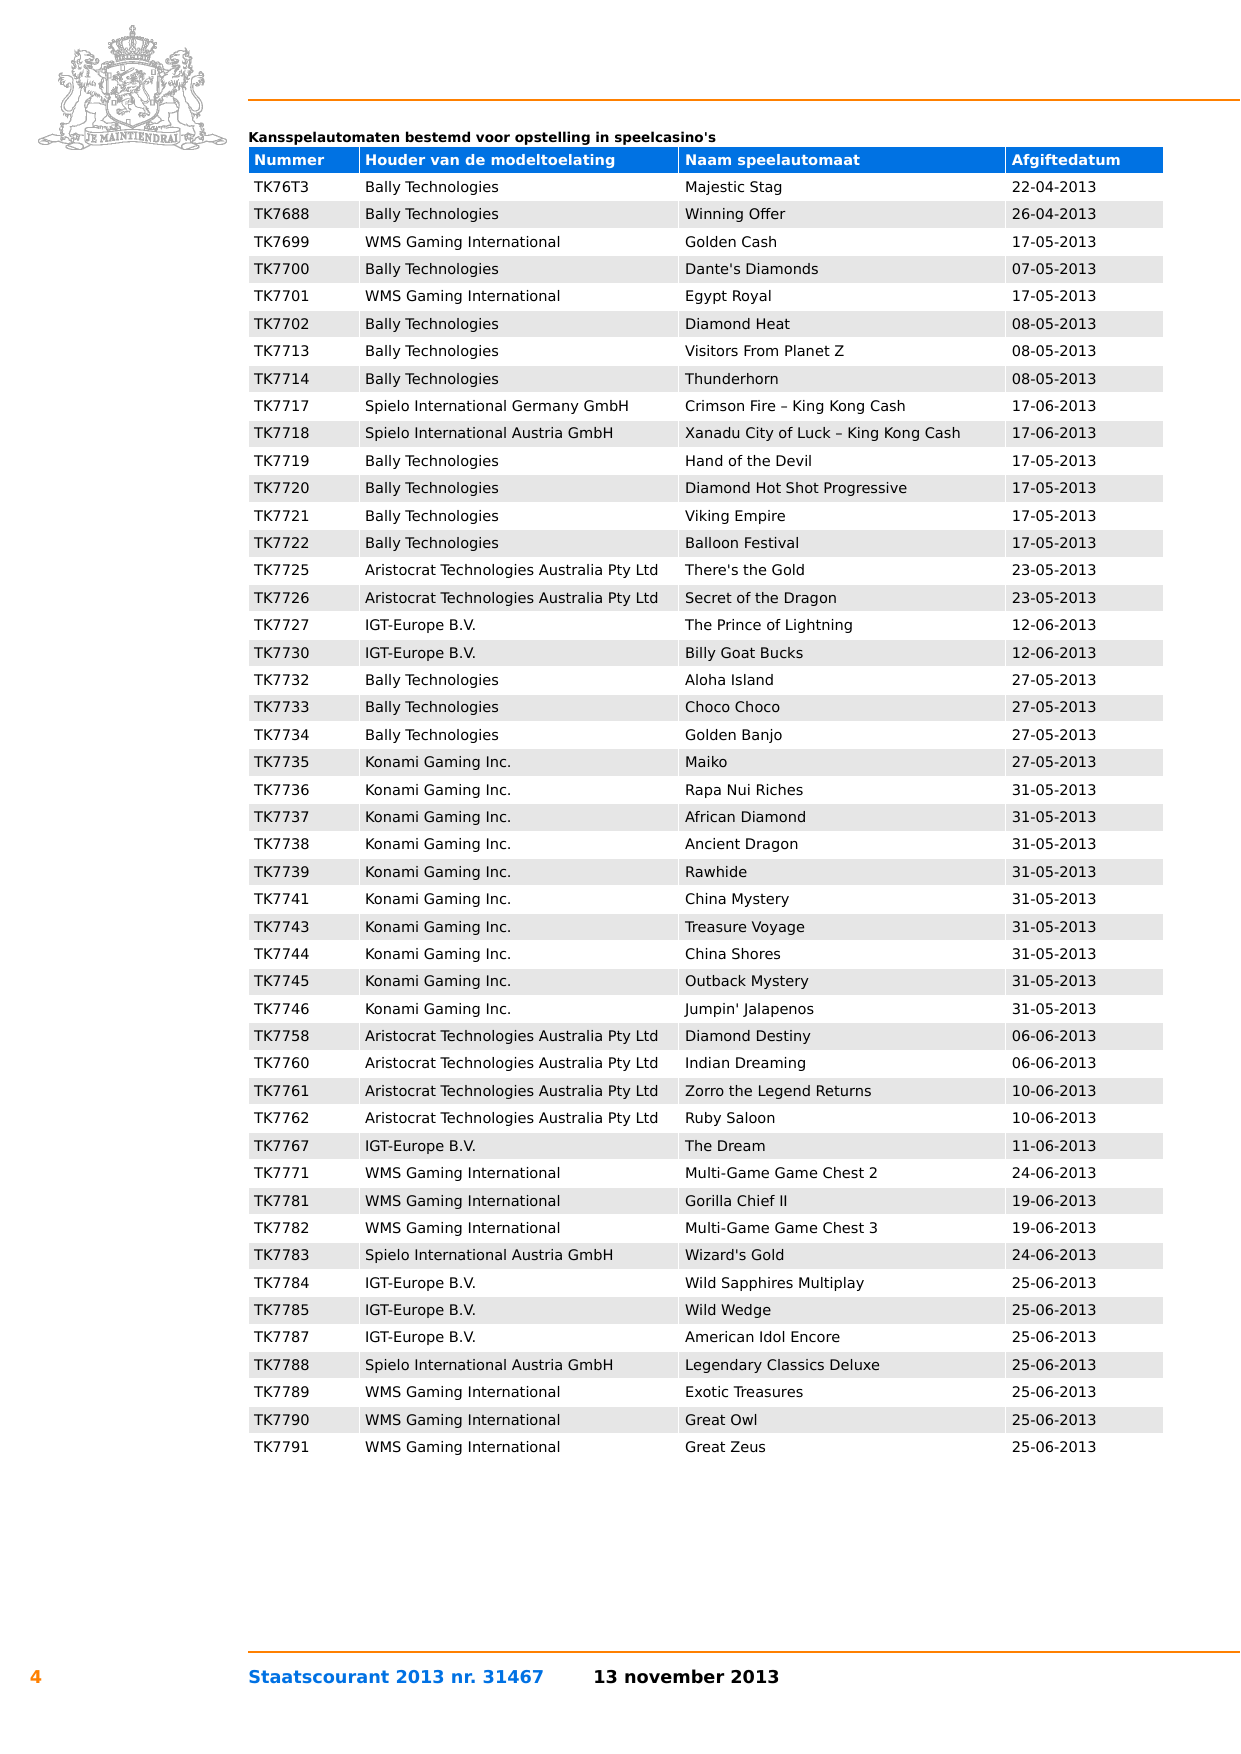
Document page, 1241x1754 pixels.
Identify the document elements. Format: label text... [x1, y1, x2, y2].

table_cell The Dream [679, 1133, 1005, 1159]
table_cell 25-06-2013 [1006, 1434, 1163, 1461]
table_cell Bally Technologies [360, 667, 678, 693]
table_cell TK7732 [249, 667, 359, 693]
table_cell China Shores [679, 941, 1005, 967]
table_cell Spielo International Austria GmbH [360, 421, 678, 447]
table_cell Golden Banjo [679, 722, 1005, 748]
table_cell 17-05-2013 [1006, 229, 1163, 255]
table_cell 25-06-2013 [1006, 1380, 1163, 1406]
table_cell WMS Gaming International [360, 1380, 678, 1406]
table_cell TK7726 [249, 585, 359, 611]
table_cell TK7738 [249, 832, 359, 858]
table_cell 17-05-2013 [1006, 475, 1163, 502]
table_cell Ruby Saloon [679, 1106, 1005, 1132]
table_cell 06-06-2013 [1006, 1023, 1163, 1050]
table_cell Konami Gaming Inc. [360, 941, 678, 967]
table_cell IGT-Europe B.V. [360, 1297, 678, 1324]
table_cell American Idol Encore [679, 1325, 1005, 1351]
table_cell Gorilla Chief II [679, 1188, 1005, 1214]
table_cell 31-05-2013 [1006, 859, 1163, 885]
table_cell Konami Gaming Inc. [360, 914, 678, 940]
table_cell Konami Gaming Inc. [360, 777, 678, 803]
table_cell 17-06-2013 [1006, 421, 1163, 447]
table_cell Bally Technologies [360, 448, 678, 474]
table_cell TK7790 [249, 1407, 359, 1433]
table_cell Bally Technologies [360, 339, 678, 365]
table_header Kansspelautomaten bestemd voor opstelling in speelcasino's [248, 130, 1163, 146]
table_cell Bally Technologies [360, 722, 678, 748]
table_cell Jumpin' Jalapenos [679, 996, 1005, 1022]
table_cell Multi-Game Game Chest 3 [679, 1215, 1005, 1241]
table_cell Outback Mystery [679, 969, 1005, 995]
table_cell Multi-Game Game Chest 2 [679, 1160, 1005, 1187]
table_cell Bally Technologies [360, 201, 678, 228]
table_cell There's the Gold [679, 558, 1005, 584]
table_cell TK7789 [249, 1380, 359, 1406]
table_cell TK7787 [249, 1325, 359, 1351]
table_cell 31-05-2013 [1006, 886, 1163, 913]
table_cell Aristocrat Technologies Australia Pty Ltd [360, 1051, 678, 1077]
table_cell IGT-Europe B.V. [360, 1270, 678, 1296]
table_cell 07-05-2013 [1006, 256, 1163, 283]
table_cell TK7744 [249, 941, 359, 967]
table_cell TK7717 [249, 393, 359, 419]
table_cell 12-06-2013 [1006, 640, 1163, 666]
table_cell Thunderhorn [679, 366, 1005, 392]
table_cell 31-05-2013 [1006, 996, 1163, 1022]
table_cell TK7737 [249, 804, 359, 831]
table_cell Bally Technologies [360, 695, 678, 721]
table_cell WMS Gaming International [360, 229, 678, 255]
table_cell TK7783 [249, 1243, 359, 1269]
table_cell Bally Technologies [360, 530, 678, 557]
table_cell Bally Technologies [360, 311, 678, 337]
table_cell TK7701 [249, 284, 359, 310]
table_cell WMS Gaming International [360, 1407, 678, 1433]
table_cell Visitors From Planet Z [679, 339, 1005, 365]
table_cell TK7734 [249, 722, 359, 748]
table_cell TK7730 [249, 640, 359, 666]
table_cell Bally Technologies [360, 475, 678, 502]
table_cell Indian Dreaming [679, 1051, 1005, 1077]
table_cell TK7788 [249, 1352, 359, 1378]
table_cell Diamond Heat [679, 311, 1005, 337]
table_cell Bally Technologies [360, 174, 678, 200]
table_cell 17-05-2013 [1006, 503, 1163, 529]
table_cell Majestic Stag [679, 174, 1005, 200]
table_cell 27-05-2013 [1006, 722, 1163, 748]
table_cell TK7771 [249, 1160, 359, 1187]
table_cell Crimson Fire – King Kong Cash [679, 393, 1005, 419]
table_cell Viking Empire [679, 503, 1005, 529]
table_cell TK7722 [249, 530, 359, 557]
table_cell 19-06-2013 [1006, 1215, 1163, 1241]
table_cell 22-04-2013 [1006, 174, 1163, 200]
table_cell China Mystery [679, 886, 1005, 913]
table_cell 17-06-2013 [1006, 393, 1163, 419]
table_cell TK7713 [249, 339, 359, 365]
table_cell TK7700 [249, 256, 359, 283]
table_cell TK7718 [249, 421, 359, 447]
table_cell WMS Gaming International [360, 1434, 678, 1461]
table_cell 10-06-2013 [1006, 1106, 1163, 1132]
table_cell Rapa Nui Riches [679, 777, 1005, 803]
table_cell TK7739 [249, 859, 359, 885]
table_cell WMS Gaming International [360, 284, 678, 310]
table_cell Legendary Classics Deluxe [679, 1352, 1005, 1378]
table_cell TK7733 [249, 695, 359, 721]
table_cell TK7688 [249, 201, 359, 228]
table_cell Zorro the Legend Returns [679, 1078, 1005, 1104]
table_cell TK7736 [249, 777, 359, 803]
table_cell Rawhide [679, 859, 1005, 885]
table_cell TK7781 [249, 1188, 359, 1214]
table_cell Wild Sapphires Multiplay [679, 1270, 1005, 1296]
table_cell Aristocrat Technologies Australia Pty Ltd [360, 585, 678, 611]
table_cell Dante's Diamonds [679, 256, 1005, 283]
table_cell TK7719 [249, 448, 359, 474]
table_cell TK76T3 [249, 174, 359, 200]
table_cell 31-05-2013 [1006, 777, 1163, 803]
table_cell The Prince of Lightning [679, 613, 1005, 639]
table_cell IGT-Europe B.V. [360, 1133, 678, 1159]
table_cell 31-05-2013 [1006, 941, 1163, 967]
table_cell Spielo International Austria GmbH [360, 1352, 678, 1378]
table_cell 25-06-2013 [1006, 1407, 1163, 1433]
table_cell Wild Wedge [679, 1297, 1005, 1324]
table_cell 27-05-2013 [1006, 667, 1163, 693]
table_cell 27-05-2013 [1006, 749, 1163, 776]
table_cell IGT-Europe B.V. [360, 613, 678, 639]
table_cell WMS Gaming International [360, 1160, 678, 1187]
table_cell 08-05-2013 [1006, 311, 1163, 337]
table_cell TK7791 [249, 1434, 359, 1461]
table_cell Diamond Hot Shot Progressive [679, 475, 1005, 502]
table_cell African Diamond [679, 804, 1005, 831]
table_cell TK7767 [249, 1133, 359, 1159]
table_cell WMS Gaming International [360, 1188, 678, 1214]
table_cell Konami Gaming Inc. [360, 969, 678, 995]
table_cell 24-06-2013 [1006, 1243, 1163, 1269]
table_cell 10-06-2013 [1006, 1078, 1163, 1104]
table_cell 31-05-2013 [1006, 804, 1163, 831]
table_cell Afgiftedatum [1006, 147, 1163, 173]
table_cell TK7735 [249, 749, 359, 776]
table_cell 17-05-2013 [1006, 284, 1163, 310]
table_cell Egypt Royal [679, 284, 1005, 310]
table_cell Konami Gaming Inc. [360, 886, 678, 913]
table_cell IGT-Europe B.V. [360, 1325, 678, 1351]
table_cell Winning Offer [679, 201, 1005, 228]
table_cell TK7761 [249, 1078, 359, 1104]
table_cell TK7721 [249, 503, 359, 529]
table_cell Konami Gaming Inc. [360, 996, 678, 1022]
table_cell Billy Goat Bucks [679, 640, 1005, 666]
table_cell 26-04-2013 [1006, 201, 1163, 228]
table_cell WMS Gaming International [360, 1215, 678, 1241]
table_cell Maiko [679, 749, 1005, 776]
table_cell Konami Gaming Inc. [360, 804, 678, 831]
table_cell Nummer [249, 147, 359, 173]
table_cell Choco Choco [679, 695, 1005, 721]
table_cell Great Owl [679, 1407, 1005, 1433]
table_cell Ancient Dragon [679, 832, 1005, 858]
table_cell Bally Technologies [360, 366, 678, 392]
table_cell TK7725 [249, 558, 359, 584]
table_cell TK7746 [249, 996, 359, 1022]
table_cell Hand of the Devil [679, 448, 1005, 474]
table_cell 31-05-2013 [1006, 832, 1163, 858]
table_cell Great Zeus [679, 1434, 1005, 1461]
table_cell Aristocrat Technologies Australia Pty Ltd [360, 1106, 678, 1132]
table_cell 11-06-2013 [1006, 1133, 1163, 1159]
table_cell Secret of the Dragon [679, 585, 1005, 611]
table_cell Konami Gaming Inc. [360, 859, 678, 885]
table_cell Aristocrat Technologies Australia Pty Ltd [360, 1078, 678, 1104]
table_cell 23-05-2013 [1006, 558, 1163, 584]
table_cell Treasure Voyage [679, 914, 1005, 940]
table_cell Bally Technologies [360, 503, 678, 529]
table_cell TK7714 [249, 366, 359, 392]
table_cell Aristocrat Technologies Australia Pty Ltd [360, 1023, 678, 1050]
table_cell Houder van de modeltoelating [360, 147, 678, 173]
table_cell Aristocrat Technologies Australia Pty Ltd [360, 558, 678, 584]
table_cell 17-05-2013 [1006, 448, 1163, 474]
table_cell 24-06-2013 [1006, 1160, 1163, 1187]
picture [38, 25, 227, 150]
table_cell TK7758 [249, 1023, 359, 1050]
table_cell 27-05-2013 [1006, 695, 1163, 721]
table_cell Naam speelautomaat [679, 147, 1005, 173]
table_cell 25-06-2013 [1006, 1352, 1163, 1378]
table_cell 31-05-2013 [1006, 914, 1163, 940]
table_cell TK7745 [249, 969, 359, 995]
table_cell Golden Cash [679, 229, 1005, 255]
table_cell Bally Technologies [360, 256, 678, 283]
table_cell 23-05-2013 [1006, 585, 1163, 611]
table_cell TK7782 [249, 1215, 359, 1241]
table_cell Aloha Island [679, 667, 1005, 693]
table_cell TK7720 [249, 475, 359, 502]
table_cell TK7760 [249, 1051, 359, 1077]
table_cell 25-06-2013 [1006, 1325, 1163, 1351]
table_cell Spielo International Germany GmbH [360, 393, 678, 419]
table_cell TK7699 [249, 229, 359, 255]
table_cell 19-06-2013 [1006, 1188, 1163, 1214]
table_cell Balloon Festival [679, 530, 1005, 557]
table_cell 17-05-2013 [1006, 530, 1163, 557]
table_cell Konami Gaming Inc. [360, 749, 678, 776]
table_cell TK7741 [249, 886, 359, 913]
table_cell Exotic Treasures [679, 1380, 1005, 1406]
table_cell TK7762 [249, 1106, 359, 1132]
table_cell 08-05-2013 [1006, 339, 1163, 365]
table_cell TK7784 [249, 1270, 359, 1296]
table_cell TK7702 [249, 311, 359, 337]
table_cell IGT-Europe B.V. [360, 640, 678, 666]
table_cell Wizard's Gold [679, 1243, 1005, 1269]
table_cell Spielo International Austria GmbH [360, 1243, 678, 1269]
table_cell 06-06-2013 [1006, 1051, 1163, 1077]
table_cell 25-06-2013 [1006, 1297, 1163, 1324]
table_cell 25-06-2013 [1006, 1270, 1163, 1296]
table_cell Konami Gaming Inc. [360, 832, 678, 858]
table_cell 31-05-2013 [1006, 969, 1163, 995]
table_cell TK7743 [249, 914, 359, 940]
table_cell Diamond Destiny [679, 1023, 1005, 1050]
table_cell 08-05-2013 [1006, 366, 1163, 392]
table_cell 12-06-2013 [1006, 613, 1163, 639]
table_cell Xanadu City of Luck – King Kong Cash [679, 421, 1005, 447]
table_cell TK7727 [249, 613, 359, 639]
table_cell TK7785 [249, 1297, 359, 1324]
